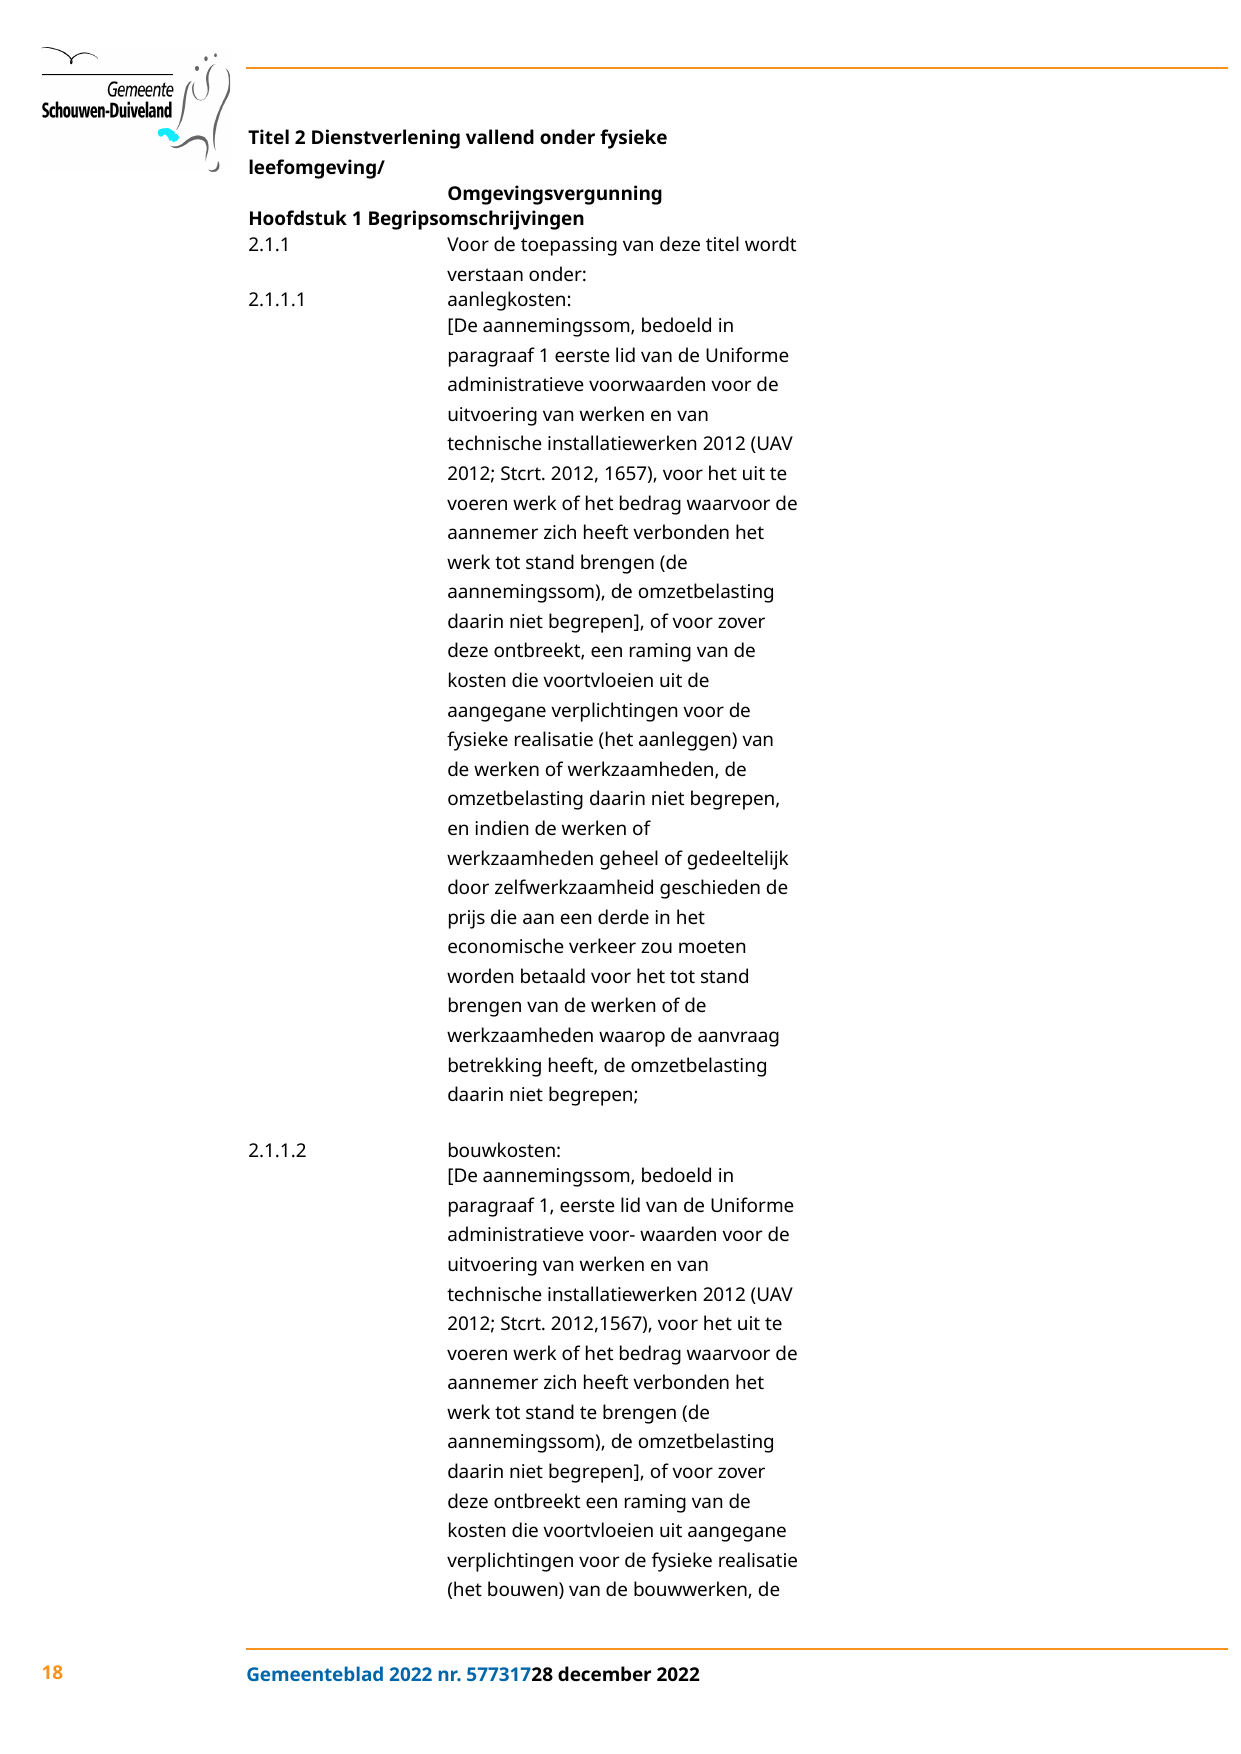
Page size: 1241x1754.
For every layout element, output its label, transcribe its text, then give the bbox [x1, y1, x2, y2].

table_cell [975, 287, 1152, 312]
table_cell [799, 287, 975, 312]
table_cell 2.1.1 [248, 231, 447, 287]
table_header Titel 2 Dienstverlening vallend onder fysieke leefomgeving/ [248, 125, 799, 180]
table_cell 2.1.1.2 [248, 1137, 447, 1162]
table_cell [975, 180, 1152, 206]
table_cell [799, 206, 975, 231]
picture [41, 47, 231, 172]
table_cell Voor de toepassing van deze titel wordt verstaan onder: [447, 231, 799, 287]
table_cell [248, 180, 447, 206]
table_cell [975, 231, 1152, 287]
table_cell [799, 231, 975, 287]
table_cell [799, 312, 975, 1137]
table_cell [De aannemingssom, bedoeld in paragraaf 1 eerste lid van de Uniforme administratieve voorwaarden voor de uitvoering van werken en van technische installatiewerken 2012 (UAV 2012; Stcrt. 2012, 1657), voor het uit te voeren werk of het bedrag waarvoor de aannemer zich heeft verbonden het werk tot stand brengen (de aannemingssom), de omzetbelasting daarin niet begrepen], of voor zover deze ontbreekt, een raming van de kosten die voortvloeien uit de aangegane verplichtingen voor de fysieke realisatie (het aanleggen) van de werken of werkzaamheden, de omzetbelasting daarin niet begrepen, en indien de werken of werkzaamheden geheel of gedeeltelijk door zelfwerkzaamheid geschieden de prijs die aan een derde in het economische verkeer zou moeten worden betaald voor het tot stand brengen van de werken of de werkzaamheden waarop de aanvraag betrekking heeft, de omzetbelasting daarin niet begrepen; [447, 312, 799, 1137]
table_cell [975, 312, 1152, 1137]
table_cell [975, 206, 1152, 231]
table_cell [975, 1163, 1152, 1602]
table_header [975, 125, 1152, 180]
table_cell [De aannemingssom, bedoeld in paragraaf 1, eerste lid van de Uniforme administratieve voor- waarden voor de uitvoering van werken en van technische installatiewerken 2012 (UAV 2012; Stcrt. 2012,1567), voor het uit te voeren werk of het bedrag waarvoor de aannemer zich heeft verbonden het werk tot stand te brengen (de aannemingssom), de omzetbelasting daarin niet begrepen], of voor zover deze ontbreekt een raming van de kosten die voortvloeien uit aangegane verplichtingen voor de fysieke realisatie (het bouwen) van de bouwwerken, de [447, 1163, 799, 1602]
table_cell [248, 312, 447, 1137]
table_cell [799, 1137, 975, 1162]
table_cell aanlegkosten: [447, 287, 799, 312]
table_cell 2.1.1.1 [248, 287, 447, 312]
table_cell [799, 180, 975, 206]
table_cell bouwkosten: [447, 1137, 799, 1162]
table_cell [248, 1163, 447, 1602]
table_cell Omgevingsvergunning [447, 180, 799, 206]
table_header [799, 125, 975, 180]
table_cell [799, 1163, 975, 1602]
table_cell [975, 1137, 1152, 1162]
table_cell Hoofdstuk 1 Begripsomschrijvingen [248, 206, 799, 231]
